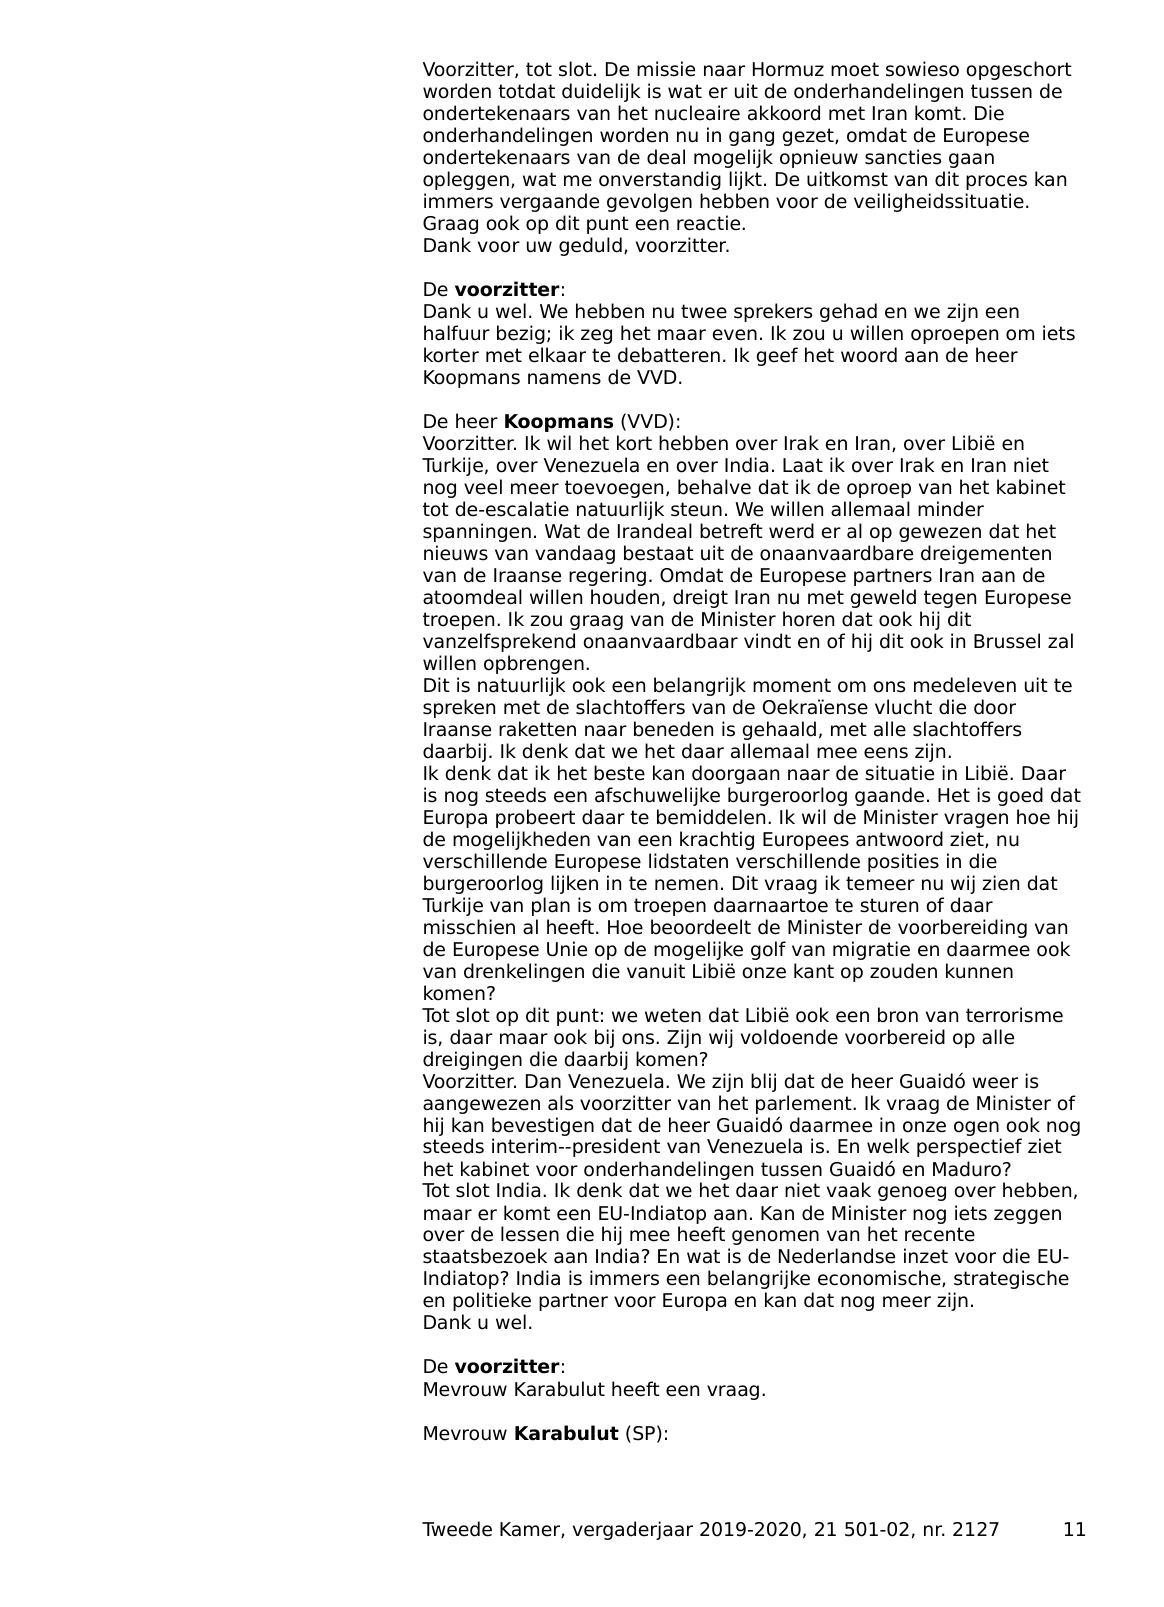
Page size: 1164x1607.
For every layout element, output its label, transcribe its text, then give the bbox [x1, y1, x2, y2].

text Dank u wel. We hebben nu twee sprekers gehad en we zijn een halfuur bezig; ik zeg het maar even. Ik zou u willen oproepen om iets korter met elkaar te debatteren. Ik geef het woord aan de heer Koopmans namens de VVD. [422, 301, 1087, 389]
text Dit is natuurlijk ook een belangrijk moment om ons medeleven uit te spreken met de slachtoffers van de Oekraïense vlucht die door Iraanse raketten naar beneden is gehaald, met alle slachtoffers daarbij. Ik denk dat we het daar allemaal mee eens zijn. [422, 675, 1087, 763]
text Dank u wel. [422, 1312, 1087, 1334]
text De voorzitter: [422, 1356, 1087, 1378]
text Ik denk dat ik het beste kan doorgaan naar de situatie in Libië. Daar is nog steeds een afschuwelijke burgeroorlog gaande. Het is goed dat Europa probeert daar te bemiddelen. Ik wil de Minister vragen hoe hij de mogelijkheden van een krachtig Europees antwoord ziet, nu verschillende Europese lidstaten verschillende posities in die burgeroorlog lijken in te nemen. Dit vraag ik temeer nu wij zien dat Turkije van plan is om troepen daarnaartoe te sturen of daar misschien al heeft. Hoe beoordeelt de Minister de voorbereiding van de Europese Unie op de mogelijke golf van migratie en daarmee ook van drenkelingen die vanuit Libië onze kant op zouden kunnen komen? [422, 763, 1087, 1004]
text Voorzitter. Ik wil het kort hebben over Irak en Iran, over Libië en Turkije, over Venezuela en over India. Laat ik over Irak en Iran niet nog veel meer toevoegen, behalve dat ik de oproep van het kabinet tot de-escalatie natuurlijk steun. We willen allemaal minder spanningen. Wat de Irandeal betreft werd er al op gewezen dat het nieuws van vandaag bestaat uit de onaanvaardbare dreigementen van de Iraanse regering. Omdat de Europese partners Iran aan de atoomdeal willen houden, dreigt Iran nu met geweld tegen Europese troepen. Ik zou graag van de Minister horen dat ook hij dit vanzelfsprekend onaanvaardbaar vindt en of hij dit ook in Brussel zal willen opbrengen. [422, 433, 1087, 675]
text Mevrouw Karabulut heeft een vraag. [422, 1378, 1087, 1400]
text Dank voor uw geduld, voorzitter. [422, 235, 1087, 257]
text Tot slot India. Ik denk dat we het daar niet vaak genoeg over hebben, maar er komt een EU-Indiatop aan. Kan de Minister nog iets zeggen over de lessen die hij mee heeft genomen van het recente staatsbezoek aan India? En wat is de Nederlandse inzet voor die EU-Indiatop? India is immers een belangrijke economische, strategische en politieke partner voor Europa en kan dat nog meer zijn. [422, 1180, 1087, 1312]
text De voorzitter: [422, 279, 1087, 301]
text Mevrouw Karabulut (SP): [422, 1423, 1087, 1444]
text Voorzitter, tot slot. De missie naar Hormuz moet sowieso opgeschort worden totdat duidelijk is wat er uit de onderhandelingen tussen de ondertekenaars van het nucleaire akkoord met Iran komt. Die onderhandelingen worden nu in gang gezet, omdat de Europese ondertekenaars van de deal mogelijk opnieuw sancties gaan opleggen, wat me onverstandig lijkt. De uitkomst van dit proces kan immers vergaande gevolgen hebben voor de veiligheidssituatie. Graag ook op dit punt een reactie. [422, 59, 1087, 235]
text De heer Koopmans (VVD): [422, 411, 1087, 433]
text Tot slot op dit punt: we weten dat Libië ook een bron van terrorisme is, daar maar ook bij ons. Zijn wij voldoende voorbereid op alle dreigingen die daarbij komen? [422, 1004, 1087, 1071]
text Voorzitter. Dan Venezuela. We zijn blij dat de heer Guaidó weer is aangewezen als voorzitter van het parlement. Ik vraag de Minister of hij kan bevestigen dat de heer Guaidó daarmee in onze ogen ook nog steeds interim--president van Venezuela is. En welk perspectief ziet het kabinet voor onderhandelingen tussen Guaidó en Maduro? [422, 1071, 1087, 1180]
